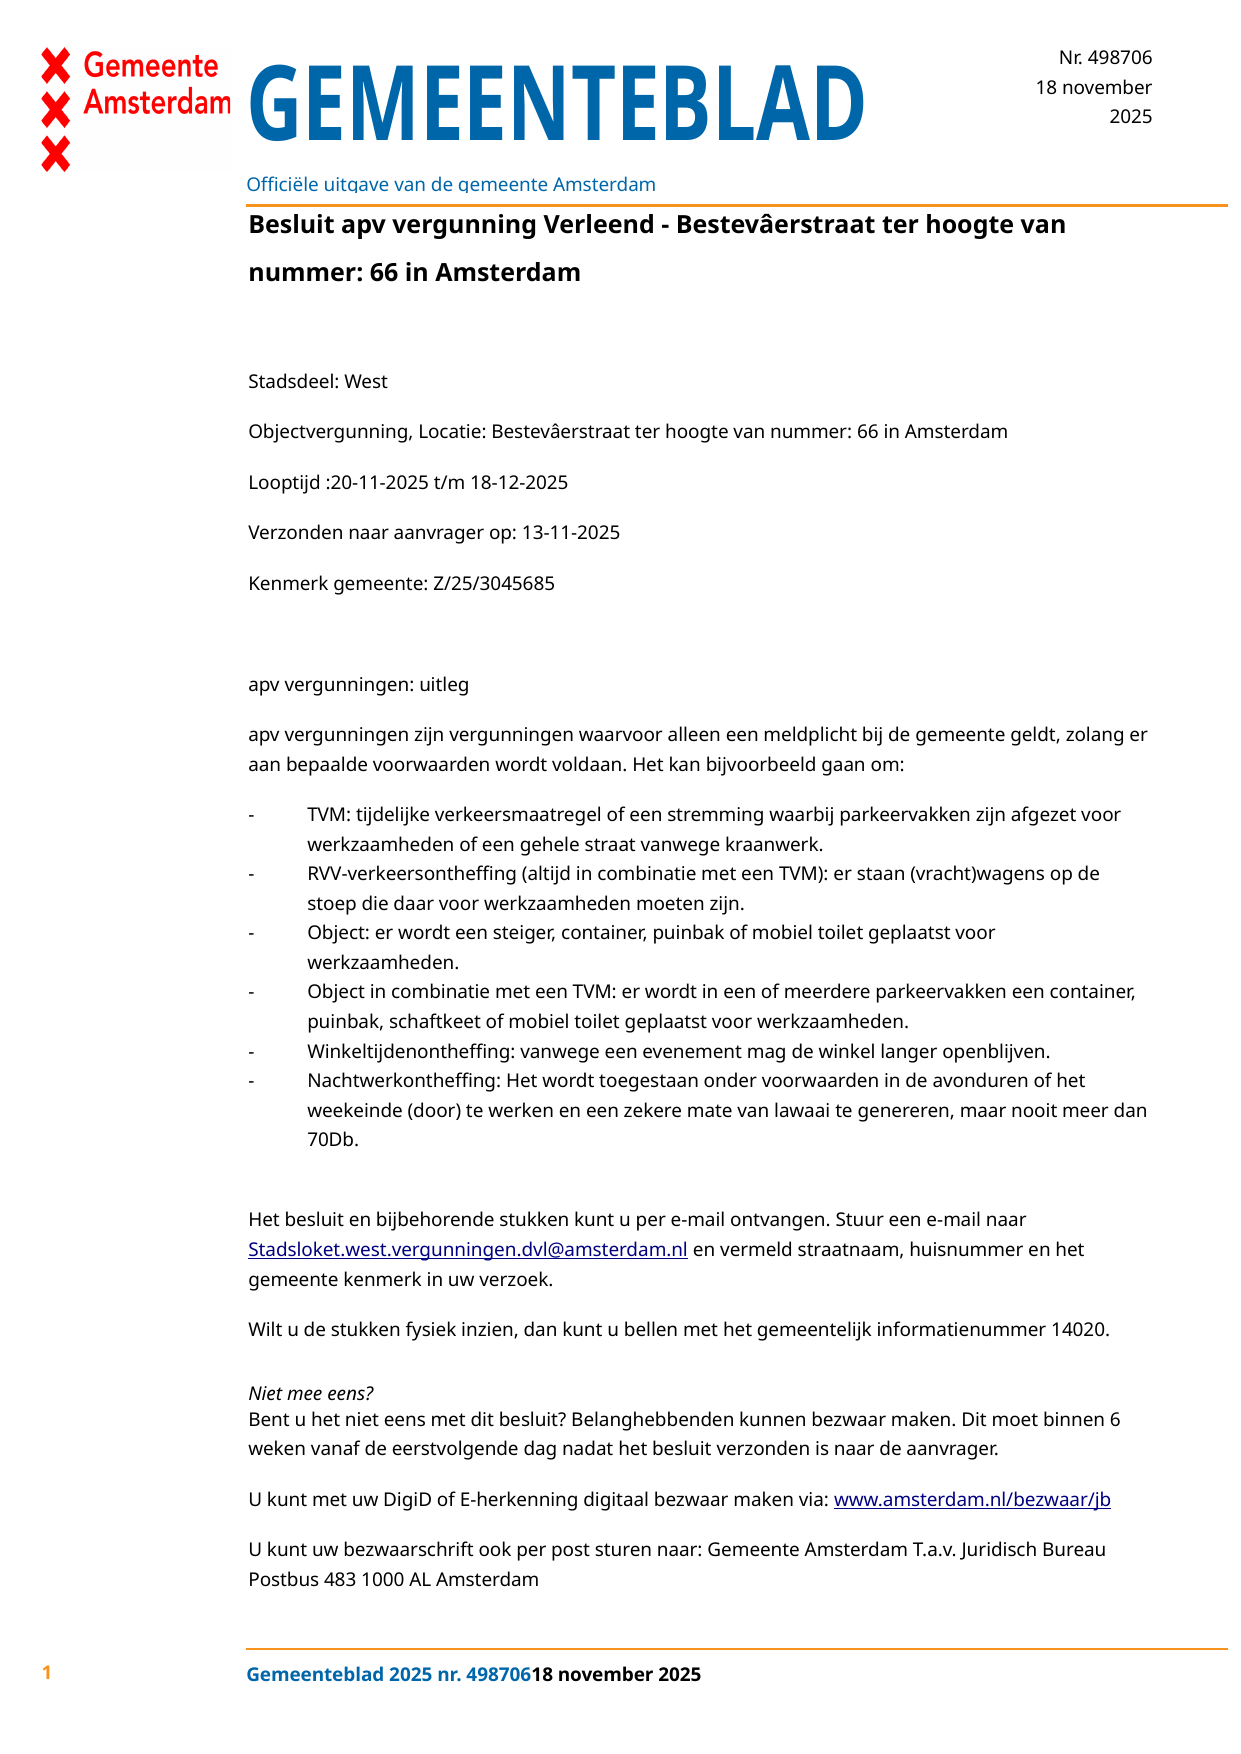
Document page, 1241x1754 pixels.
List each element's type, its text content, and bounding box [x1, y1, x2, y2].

text Verzonden naar aanvrager op: 13-11-2025 [248, 519, 1152, 545]
list Object in combinatie met een TVM: er wordt in een of meerdere parkeervakken een container, puinbak, schaftkeet of mobiel toilet geplaatst voor werkzaamheden. [248, 979, 1152, 1034]
text Besluit apv vergunning Verleend - Bestevâerstraat ter hoogte van nummer: 66 in Amsterdam [248, 207, 1152, 288]
text Looptijd :20-11-2025 t/m 18-12-2025 [248, 469, 1152, 495]
list Nachtwerkontheffing: Het wordt toegestaan onder voorwaarden in de avonduren of het weekeinde (door) te werken en een zekere mate van lawaai te genereren, maar nooit meer dan 70Db. [248, 1067, 1152, 1152]
list RVV-verkeersontheffing (altijd in combinatie met een TVM): er staan (vracht)wagens op de stoep die daar voor werkzaamheden moeten zijn. [248, 860, 1152, 916]
text U kunt met uw DigiD of E-herkenning digitaal bezwaar maken via: www.amsterdam.nl/bezwaar/jb [248, 1486, 1152, 1512]
text Het besluit en bijbehorende stukken kunt u per e-mail ontvangen. Stuur een e-mail naar Stadsloket.west.vergunningen.dvl@amsterdam.nl en vermeld straatnaam, huisnummer en het gemeente kenmerk in uw verzoek. [248, 1207, 1152, 1292]
text Objectvergunning, Locatie: Bestevâerstraat ter hoogte van nummer: 66 in Amsterdam [248, 419, 1152, 444]
picture [41, 47, 231, 172]
text U kunt uw bezwaarschrift ook per post sturen naar: Gemeente Amsterdam T.a.v. Juridisch Bureau Postbus 483 1000 AL Amsterdam [248, 1536, 1152, 1592]
list Object: er wordt een steiger, container, puinbak of mobiel toilet geplaatst voor werkzaamheden. [248, 919, 1152, 975]
text Kenmerk gemeente: Z/25/3045685 [248, 570, 1152, 596]
text apv vergunningen: uitleg [248, 671, 1152, 697]
text apv vergunningen zijn vergunningen waarvoor alleen een meldplicht bij de gemeente geldt, zolang er aan bepaalde voorwaarden wordt voldaan. Het kan bijvoorbeeld gaan om: [248, 721, 1152, 777]
text Wilt u de stukken fysiek inzien, dan kunt u bellen met het gemeentelijk informatienummer 14020. [248, 1316, 1152, 1342]
list Winkeltijdenontheffing: vanwege een evenement mag de winkel langer openblijven. [248, 1038, 1152, 1064]
list TVM: tijdelijke verkeersmaatregel of een stremming waarbij parkeervakken zijn afgezet voor werkzaamheden of een gehele straat vanwege kraanwerk. [248, 801, 1152, 857]
text Bent u het niet eens met dit besluit? Belanghebbenden kunnen bezwaar maken. Dit moet binnen 6 weken vanaf de eerstvolgende dag nadat het besluit verzonden is naar de aanvrager. [248, 1406, 1152, 1461]
text Niet mee eens? [248, 1380, 1152, 1406]
text Stadsdeel: West [248, 368, 1152, 394]
